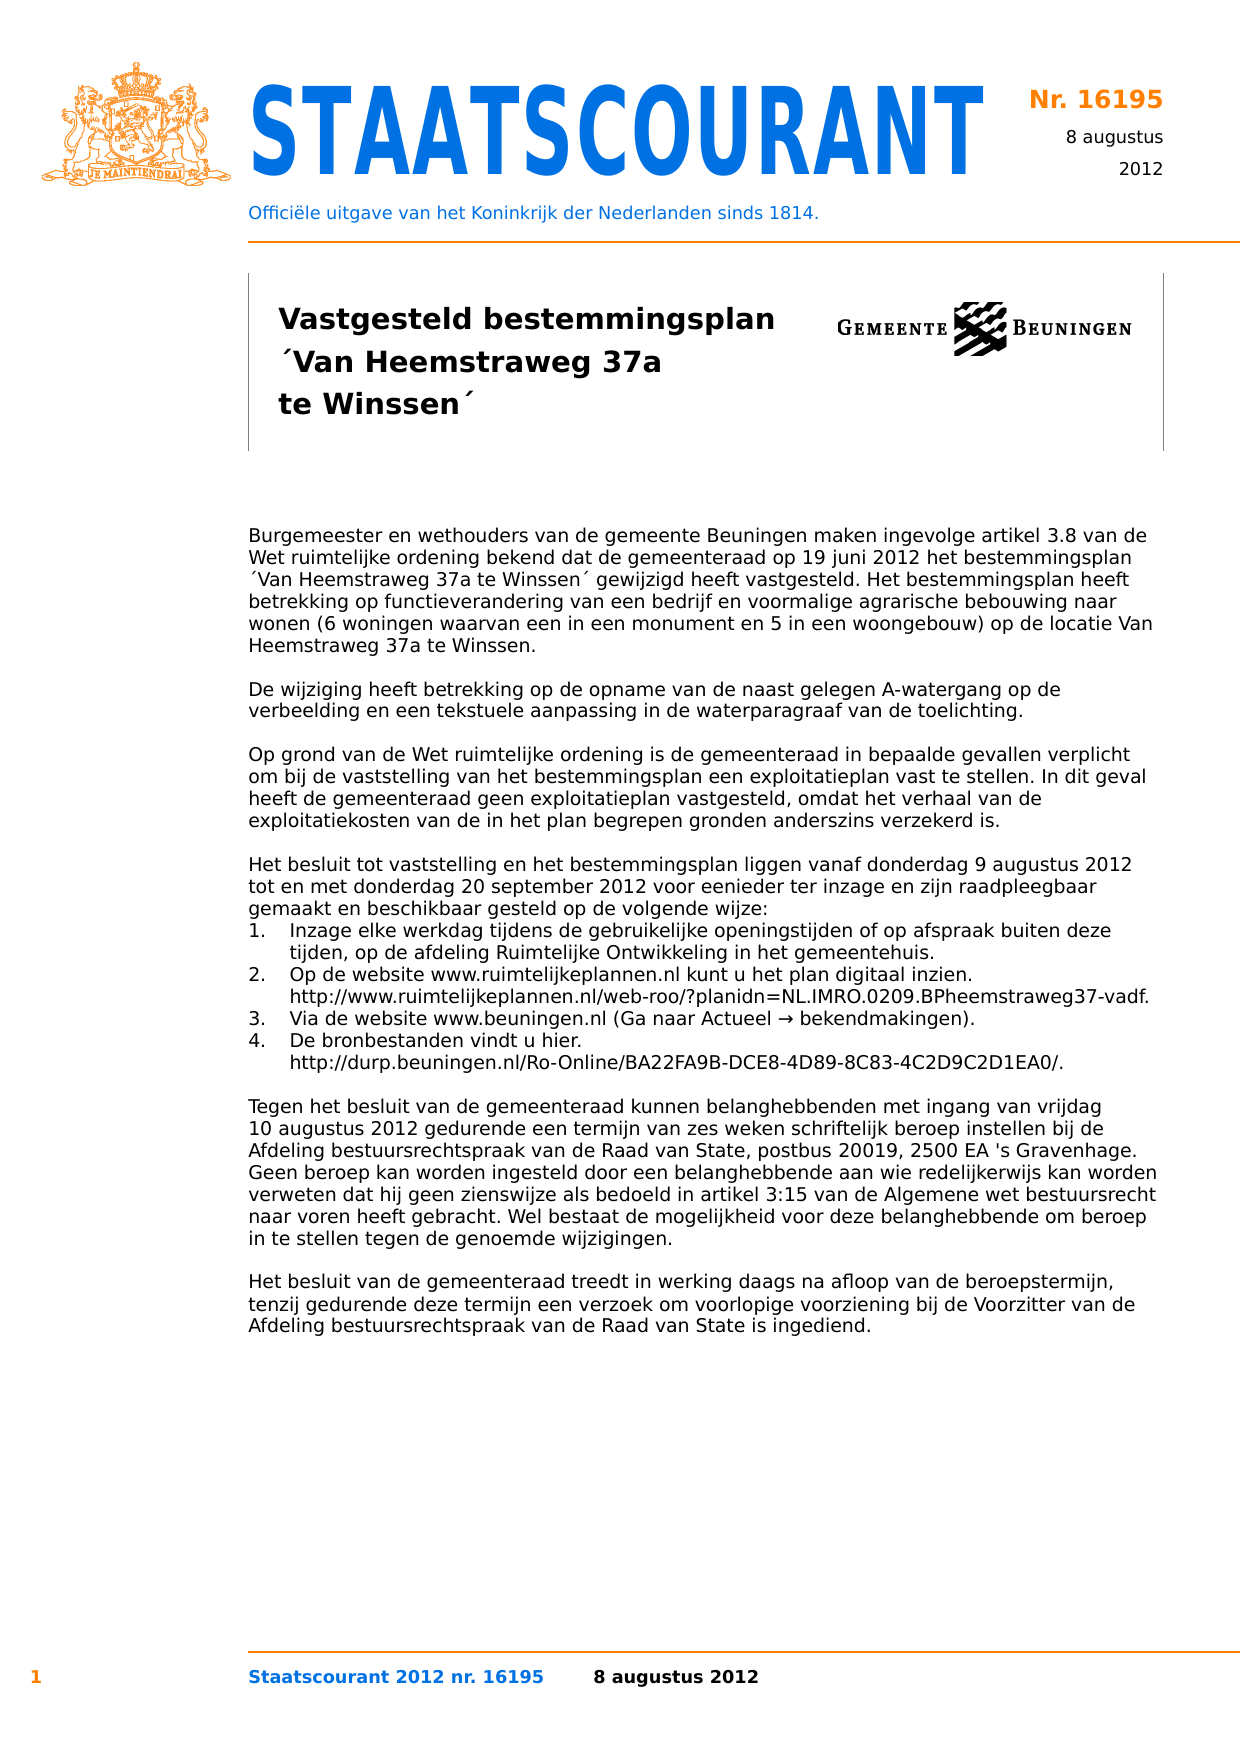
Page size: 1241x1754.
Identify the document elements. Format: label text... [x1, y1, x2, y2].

text Op grond van de Wet ruimtelijke ordening is de gemeenteraad in bepaalde gevallen verplicht om bij de vaststelling van het bestemmingsplan een exploitatieplan vast te stellen. In dit geval heeft de gemeenteraad geen exploitatieplan vastgesteld, omdat het verhaal van de exploitatiekosten van de in het plan begrepen gronden anderszins verzekerd is. [248, 744, 1163, 832]
text 1. Inzage elke werkdag tijdens de gebruikelijke openingstijden of op afspraak buiten deze tijden, op de afdeling Ruimtelijke Ontwikkeling in het gemeentehuis. [248, 920, 1163, 964]
table_cell 8 augustus [998, 121, 1240, 153]
text Burgemeester en wethouders van de gemeente Beuningen maken ingevolge artikel 3.8 van de Wet ruimtelijke ordening bekend dat de gemeenteraad op 19 juni 2012 het bestemmingsplan ´Van Heemstraweg 37a te Winssen´ gewijzigd heeft vastgesteld. Het bestemmingsplan heeft betrekking op functieverandering van een bedrijf en voormalige agrarische bebouwing naar wonen (6 woningen waarvan een in een monument en 5 in een woongebouw) op de locatie Van Heemstraweg 37a te Winssen. [248, 525, 1163, 657]
table_header Nr. 16195 [998, 62, 1240, 121]
text De wijziging heeft betrekking op de opname van de naast gelegen A-watergang op de verbeelding en een tekstuele aanpassing in de waterparagraaf van de toelichting. [248, 678, 1163, 722]
text http://durp.beuningen.nl/Ro-Online/BA22FA9B-DCE8-4D89-8C83-4C2D9C2D1EA0/. [289, 1052, 1163, 1074]
table_cell Officiële uitgave van het Koninkrijk der Nederlanden sinds 1814. [248, 203, 1240, 241]
text Tegen het besluit van de gemeenteraad kunnen belanghebbenden met ingang van vrijdag 10 augustus 2012 gedurende een termijn van zes weken schriftelijk beroep instellen bij de Afdeling bestuursrechtspraak van de Raad van State, postbus 20019, 2500 EA 's Gravenhage. Geen beroep kan worden ingesteld door een belanghebbende aan wie redelijkerwijs kan worden verweten dat hij geen zienswijze als bedoeld in artikel 3:15 van de Algemene wet bestuursrecht naar voren heeft gebracht. Wel bestaat de mogelijkheid voor deze belanghebbende om beroep in te stellen tegen de genoemde wijzigingen. [248, 1096, 1163, 1249]
picture [41, 62, 231, 186]
text Het besluit tot vaststelling en het bestemmingsplan liggen vanaf donderdag 9 augustus 2012 tot en met donderdag 20 september 2012 voor eenieder ter inzage en zijn raadpleegbaar gemaakt en beschikbaar gesteld op de volgende wijze: [248, 854, 1163, 920]
text http://www.ruimtelijkeplannen.nl/web-roo/?planidn=NL.IMRO.0209.BPheemstraweg37-vadf. [289, 986, 1163, 1008]
table_header STAATSCOURANT [248, 62, 998, 203]
text 4. De bronbestanden vindt u hier. [248, 1030, 1163, 1052]
picture [838, 302, 1134, 356]
subtitle Vastgesteld bestemmingsplan ´Van Heemstraweg 37a te Winssen´ [249, 273, 1163, 451]
table_header [25, 62, 248, 241]
table_cell 2012 [998, 153, 1240, 203]
text 2. Op de website www.ruimtelijkeplannen.nl kunt u het plan digitaal inzien. [248, 964, 1163, 986]
text 3. Via de website www.beuningen.nl (Ga naar Actueel → bekendmakingen). [248, 1008, 1163, 1030]
text Het besluit van de gemeenteraad treedt in werking daags na afloop van de beroepstermijn, tenzij gedurende deze termijn een verzoek om voorlopige voorziening bij de Voorzitter van de Afdeling bestuursrechtspraak van de Raad van State is ingediend. [248, 1271, 1163, 1337]
